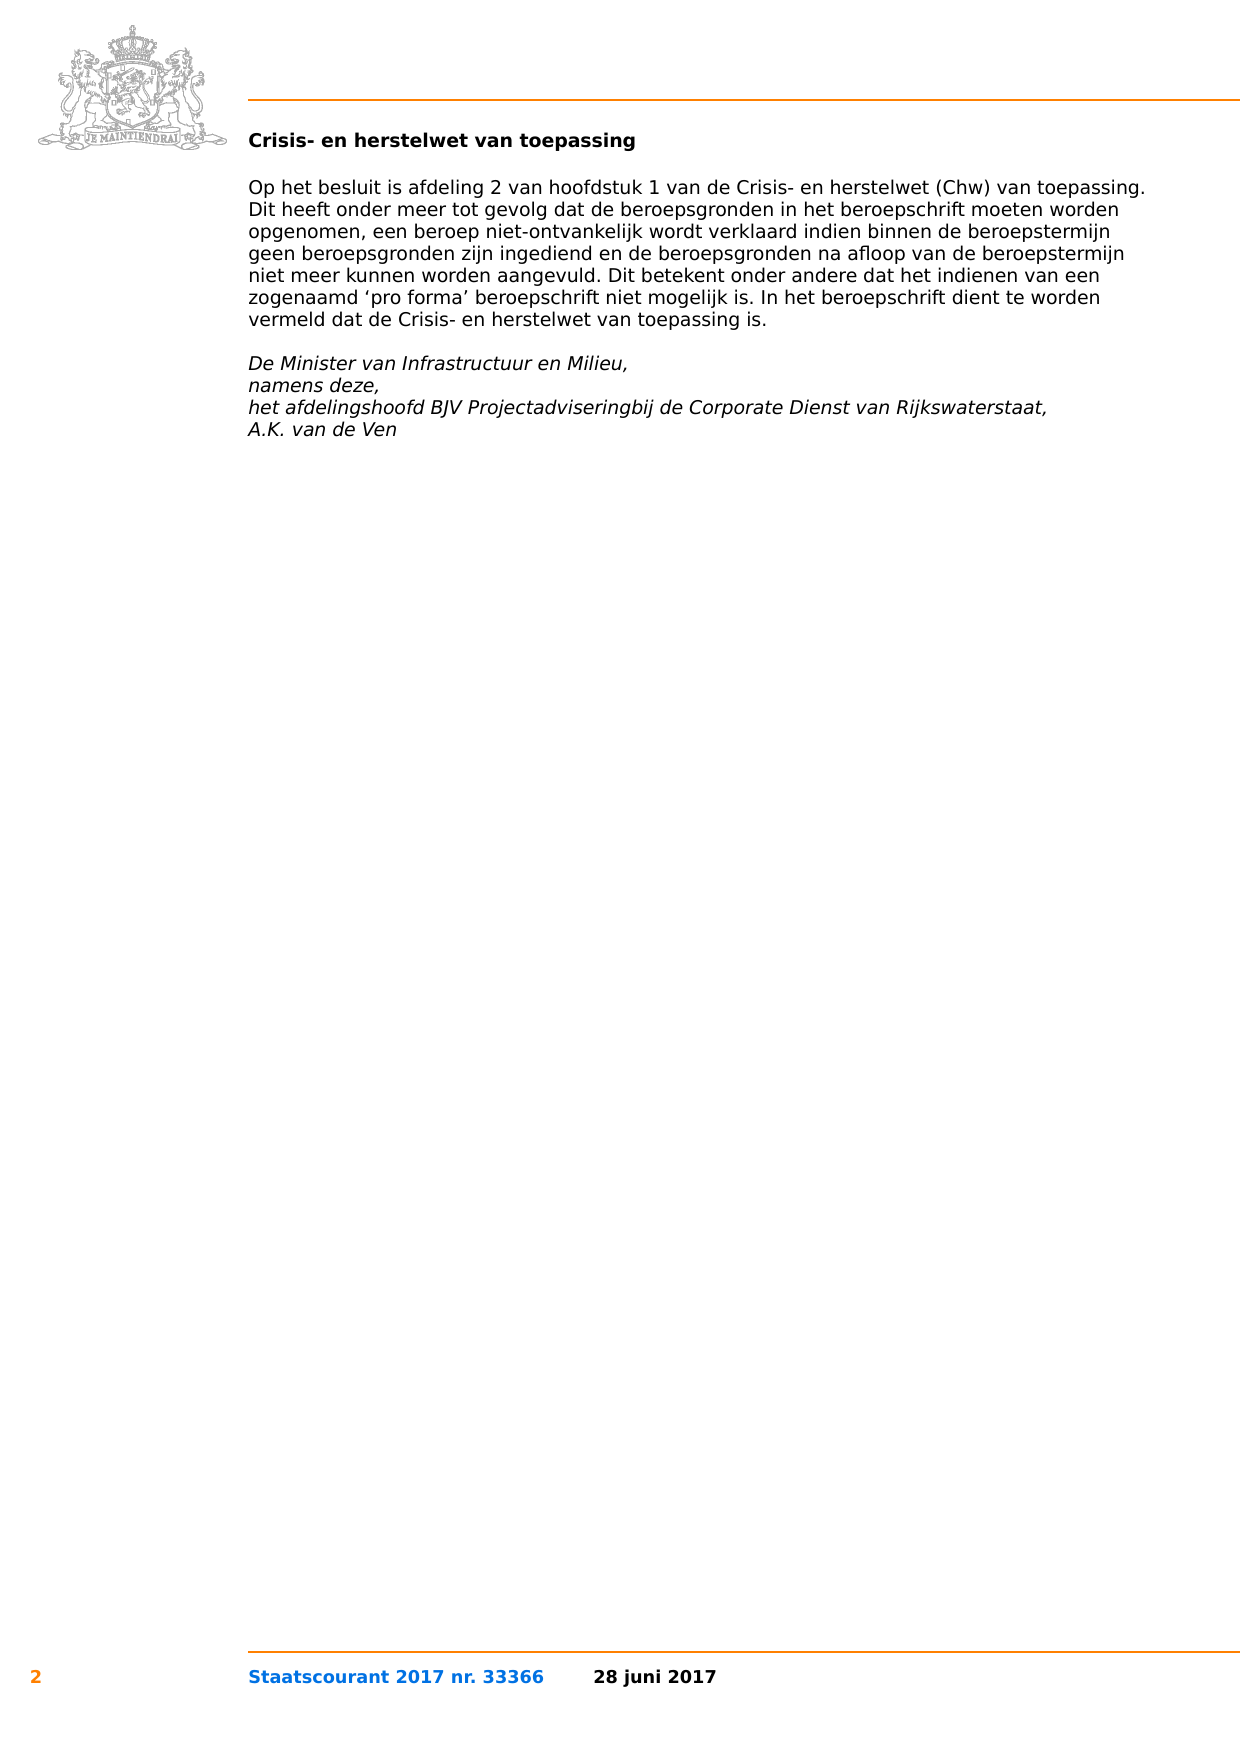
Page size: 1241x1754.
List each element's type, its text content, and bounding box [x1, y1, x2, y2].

text Op het besluit is afdeling 2 van hoofdstuk 1 van de Crisis- en herstelwet (Chw) van toepassing. Dit heeft onder meer tot gevolg dat de beroepsgronden in het beroepschrift moeten worden opgenomen, een beroep niet-ontvankelijk wordt verklaard indien binnen de beroepstermijn geen beroepsgronden zijn ingediend en de beroepsgronden na afloop van de beroepstermijn niet meer kunnen worden aangevuld. Dit betekent onder andere dat het indienen van een zogenaamd ‘pro forma’ beroepschrift niet mogelijk is. In het beroepschrift dient te worden vermeld dat de Crisis- en herstelwet van toepassing is. [248, 177, 1163, 331]
subtitle Crisis- en herstelwet van toepassing [248, 130, 1163, 152]
text De Minister van Infrastructuur en Milieu, namens deze, het afdelingshoofd BJV Projectadviseringbij de Corporate Dienst van Rijkswaterstaat, A.K. van de Ven [248, 353, 1163, 441]
picture [38, 25, 227, 150]
